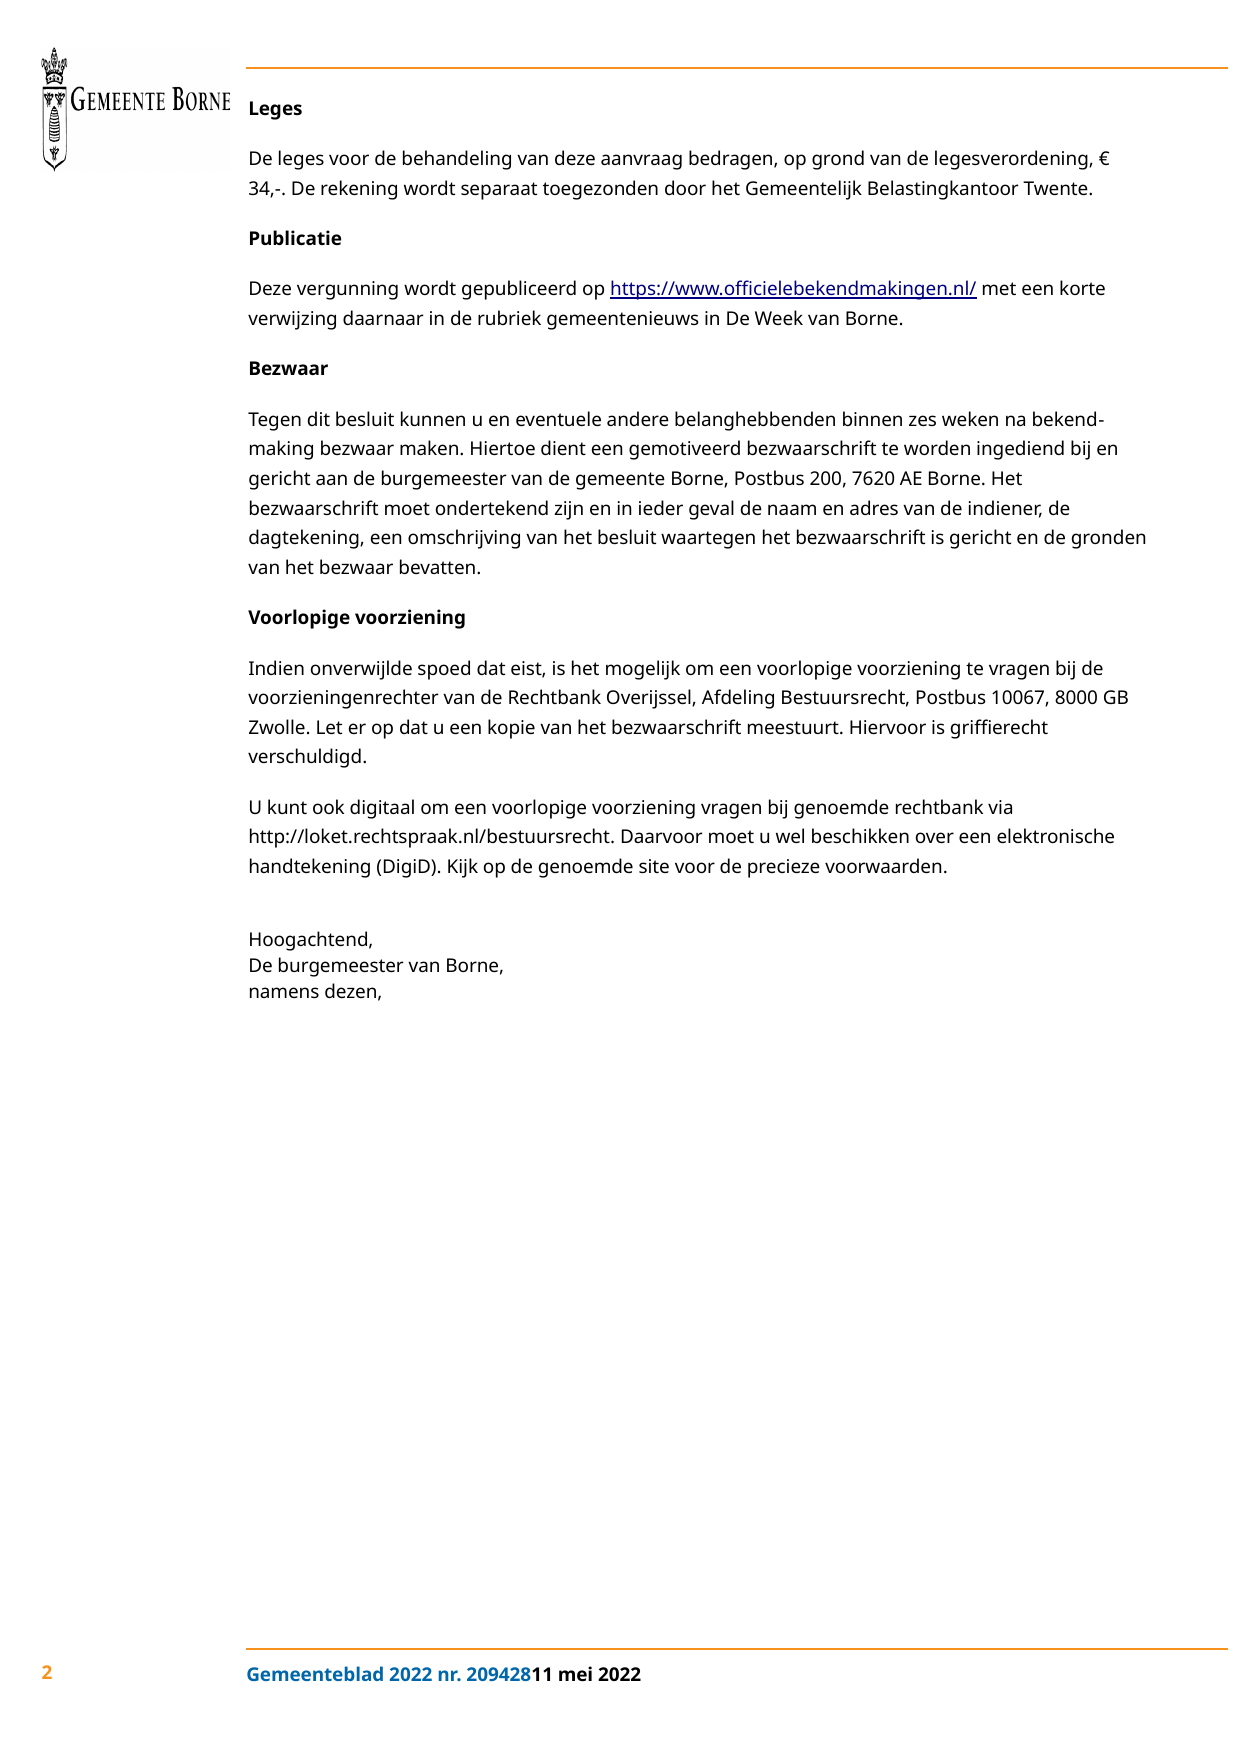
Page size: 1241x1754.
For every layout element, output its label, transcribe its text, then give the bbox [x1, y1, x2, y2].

text Bezwaar [248, 356, 1152, 381]
text Indien onverwijlde spoed dat eist, is het mogelijk om een voor­lopige voorziening te vragen bij de voorzieningenrechter van de Rechtbank Overijssel, Afdeling Bestuurs­recht, Postbus 10067, 8000 GB Zwolle. Let er op dat u een kopie van het bezwaarschrift meestuurt. Hiervoor is griffierecht verschuldigd. [248, 655, 1152, 769]
text Voorlopige voorziening [248, 604, 1152, 630]
text De leges voor de behandeling van deze aanvraag bedragen, op grond van de legesverordening, € 34,-. De rekening wordt separaat toegezonden door het Gemeentelijk Belastingkantoor Twente. [248, 145, 1152, 201]
text Publicatie [248, 225, 1152, 251]
text De burgemeester van Borne, [248, 952, 1152, 978]
picture [41, 47, 231, 172]
text Deze vergunning wordt gepubliceerd op https://www.officielebekendmakingen.nl/ met een korte verwijzing daarnaar in de rubriek gemeentenieuws in De Week van Borne. [248, 276, 1152, 331]
text Tegen dit besluit kunnen u en eventuele andere belanghebbenden binnen zes weken na bekend­making bezwaar maken. Hiertoe dient een gemotiveerd bezwaarschrift te worden ingediend bij en gericht aan de burgemeester van de gemeente Borne, Postbus 200, 7620 AE Borne. Het bezwaarschrift moet ondertekend zijn en in ieder geval de naam en adres van de indiener, de dagtekening, een omschrijving van het besluit waartegen het bezwaarschrift is gericht en de gronden van het bezwaar bevatten. [248, 406, 1152, 580]
text namens dezen, [248, 978, 1152, 1004]
text Leges [248, 95, 1152, 121]
text Hoogachtend, [248, 927, 1152, 952]
text U kunt ook digitaal om een voorlopige voorziening vragen bij genoemde rechtbank via http://loket.rechtspraak.nl/bestuursrecht. Daarvoor moet u wel beschikken over een elektronische hand­tekening (DigiD). Kijk op de genoemde site voor de precieze voorwaarden. [248, 794, 1152, 879]
